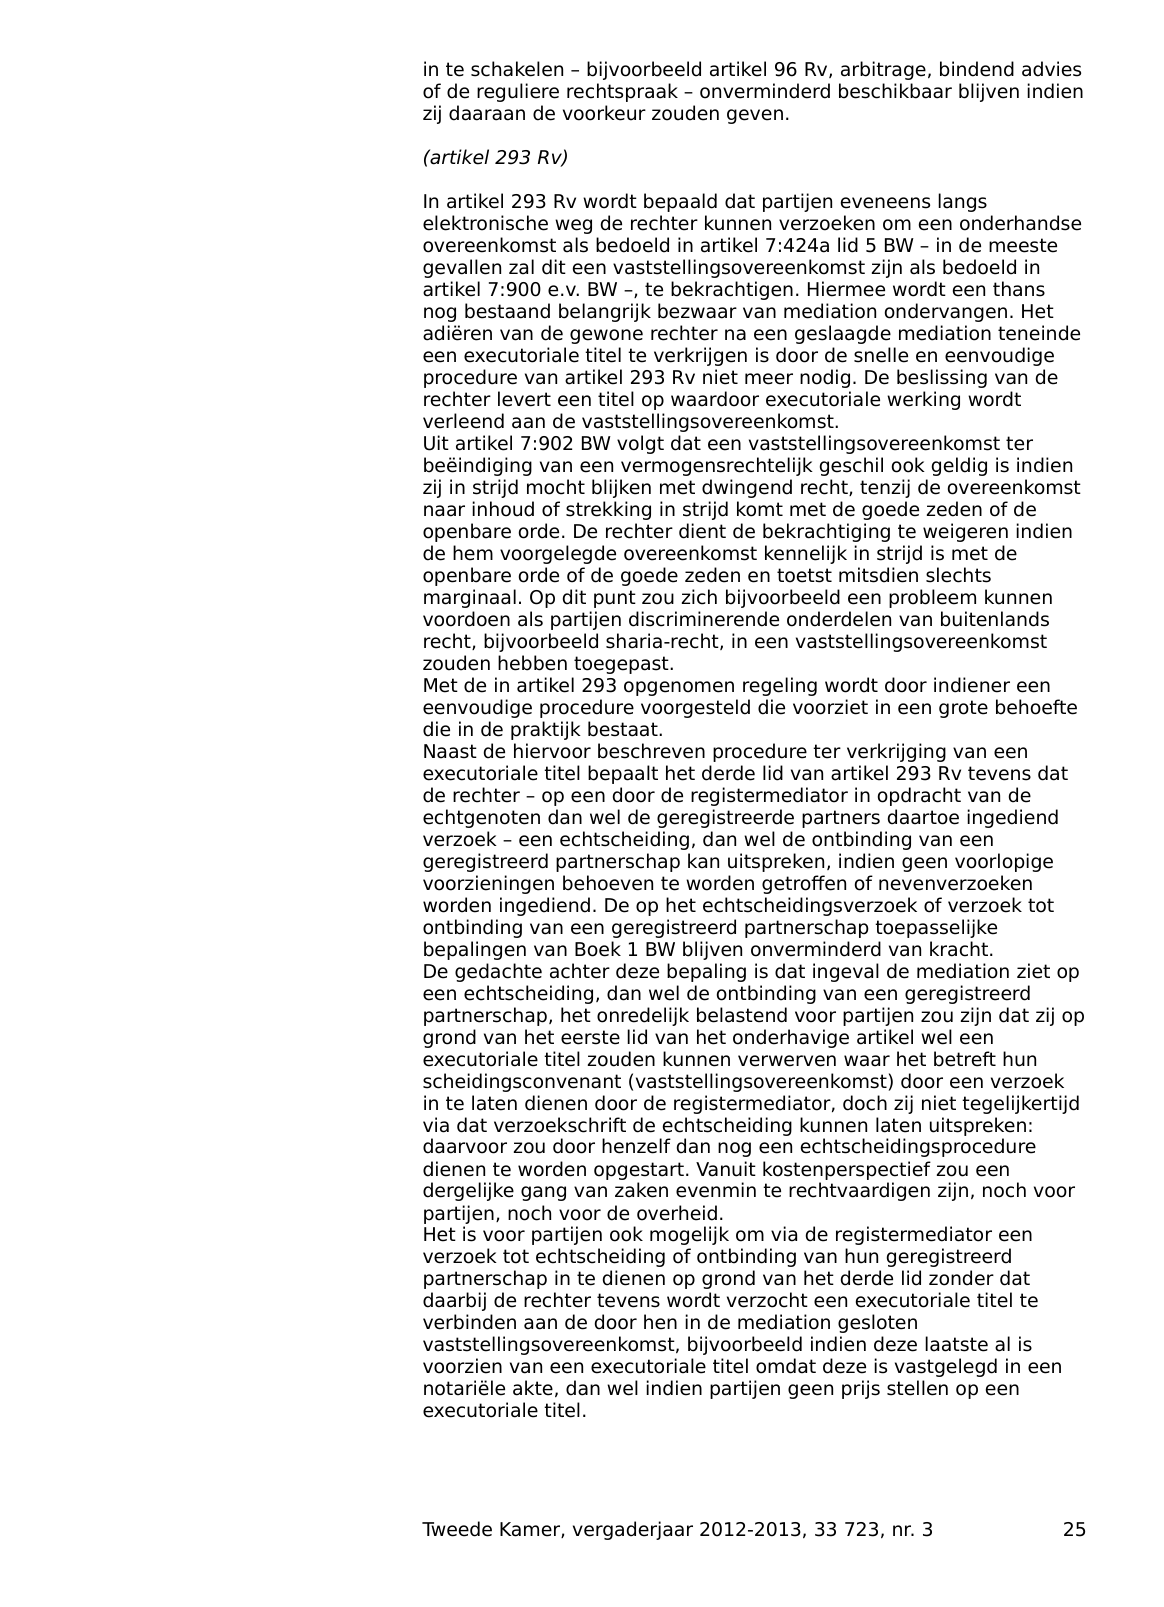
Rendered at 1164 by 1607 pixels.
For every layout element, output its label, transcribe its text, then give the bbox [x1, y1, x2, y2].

text In artikel 293 Rv wordt bepaald dat partijen eveneens langs elektronische weg de rechter kunnen verzoeken om een onderhandse overeenkomst als bedoeld in artikel 7:424a lid 5 BW – in de meeste gevallen zal dit een vaststellingsovereenkomst zijn als bedoeld in artikel 7:900 e.v. BW –, te bekrachtigen. Hiermee wordt een thans nog bestaand belangrijk bezwaar van mediation ondervangen. Het adiëren van de gewone rechter na een geslaagde mediation teneinde een executoriale titel te verkrijgen is door de snelle en eenvoudige procedure van artikel 293 Rv niet meer nodig. De beslissing van de rechter levert een titel op waardoor executoriale werking wordt verleend aan de vaststellingsovereenkomst. [422, 191, 1087, 433]
subtitle (artikel 293 Rv) [422, 147, 1087, 169]
text De gedachte achter deze bepaling is dat ingeval de mediation ziet op een echtscheiding, dan wel de ontbinding van een geregistreerd partnerschap, het onredelijk belastend voor partijen zou zijn dat zij op grond van het eerste lid van het onderhavige artikel wel een executoriale titel zouden kunnen verwerven waar het betreft hun scheidingsconvenant (vaststellingsovereenkomst) door een verzoek in te laten dienen door de registermediator, doch zij niet tegelijkertijd via dat verzoekschrift de echtscheiding kunnen laten uitspreken: daarvoor zou door henzelf dan nog een echtscheidingsprocedure dienen te worden opgestart. Vanuit kostenperspectief zou een dergelijke gang van zaken evenmin te rechtvaardigen zijn, noch voor partijen, noch voor de overheid. [422, 961, 1087, 1224]
text Naast de hiervoor beschreven procedure ter verkrijging van een executoriale titel bepaalt het derde lid van artikel 293 Rv tevens dat de rechter – op een door de registermediator in opdracht van de echtgenoten dan wel de geregistreerde partners daartoe ingediend verzoek – een echtscheiding, dan wel de ontbinding van een geregistreerd partnerschap kan uitspreken, indien geen voorlopige voorzieningen behoeven te worden getroffen of nevenverzoeken worden ingediend. De op het echtscheidingsverzoek of verzoek tot ontbinding van een geregistreerd partnerschap toepasselijke bepalingen van Boek 1 BW blijven onverminderd van kracht. [422, 741, 1087, 961]
text Uit artikel 7:902 BW volgt dat een vaststellingsovereenkomst ter beëindiging van een vermogensrechtelijk geschil ook geldig is indien zij in strijd mocht blijken met dwingend recht, tenzij de overeenkomst naar inhoud of strekking in strijd komt met de goede zeden of de openbare orde. De rechter dient de bekrachtiging te weigeren indien de hem voorgelegde overeenkomst kennelijk in strijd is met de openbare orde of de goede zeden en toetst mitsdien slechts marginaal. Op dit punt zou zich bijvoorbeeld een probleem kunnen voordoen als partijen discriminerende onderdelen van buitenlands recht, bijvoorbeeld sharia-recht, in een vaststellingsovereenkomst zouden hebben toegepast. [422, 433, 1087, 675]
text Het is voor partijen ook mogelijk om via de registermediator een verzoek tot echtscheiding of ontbinding van hun geregistreerd partnerschap in te dienen op grond van het derde lid zonder dat daarbij de rechter tevens wordt verzocht een executoriale titel te verbinden aan de door hen in de mediation gesloten vaststellingsovereenkomst, bijvoorbeeld indien deze laatste al is voorzien van een executoriale titel omdat deze is vastgelegd in een notariële akte, dan wel indien partijen geen prijs stellen op een executoriale titel. [422, 1224, 1087, 1422]
text in te schakelen – bijvoorbeeld artikel 96 Rv, arbitrage, bindend advies of de reguliere rechtspraak – onverminderd beschikbaar blijven indien zij daaraan de voorkeur zouden geven. [422, 59, 1087, 125]
text Met de in artikel 293 opgenomen regeling wordt door indiener een eenvoudige procedure voorgesteld die voorziet in een grote behoefte die in de praktijk bestaat. [422, 675, 1087, 741]
